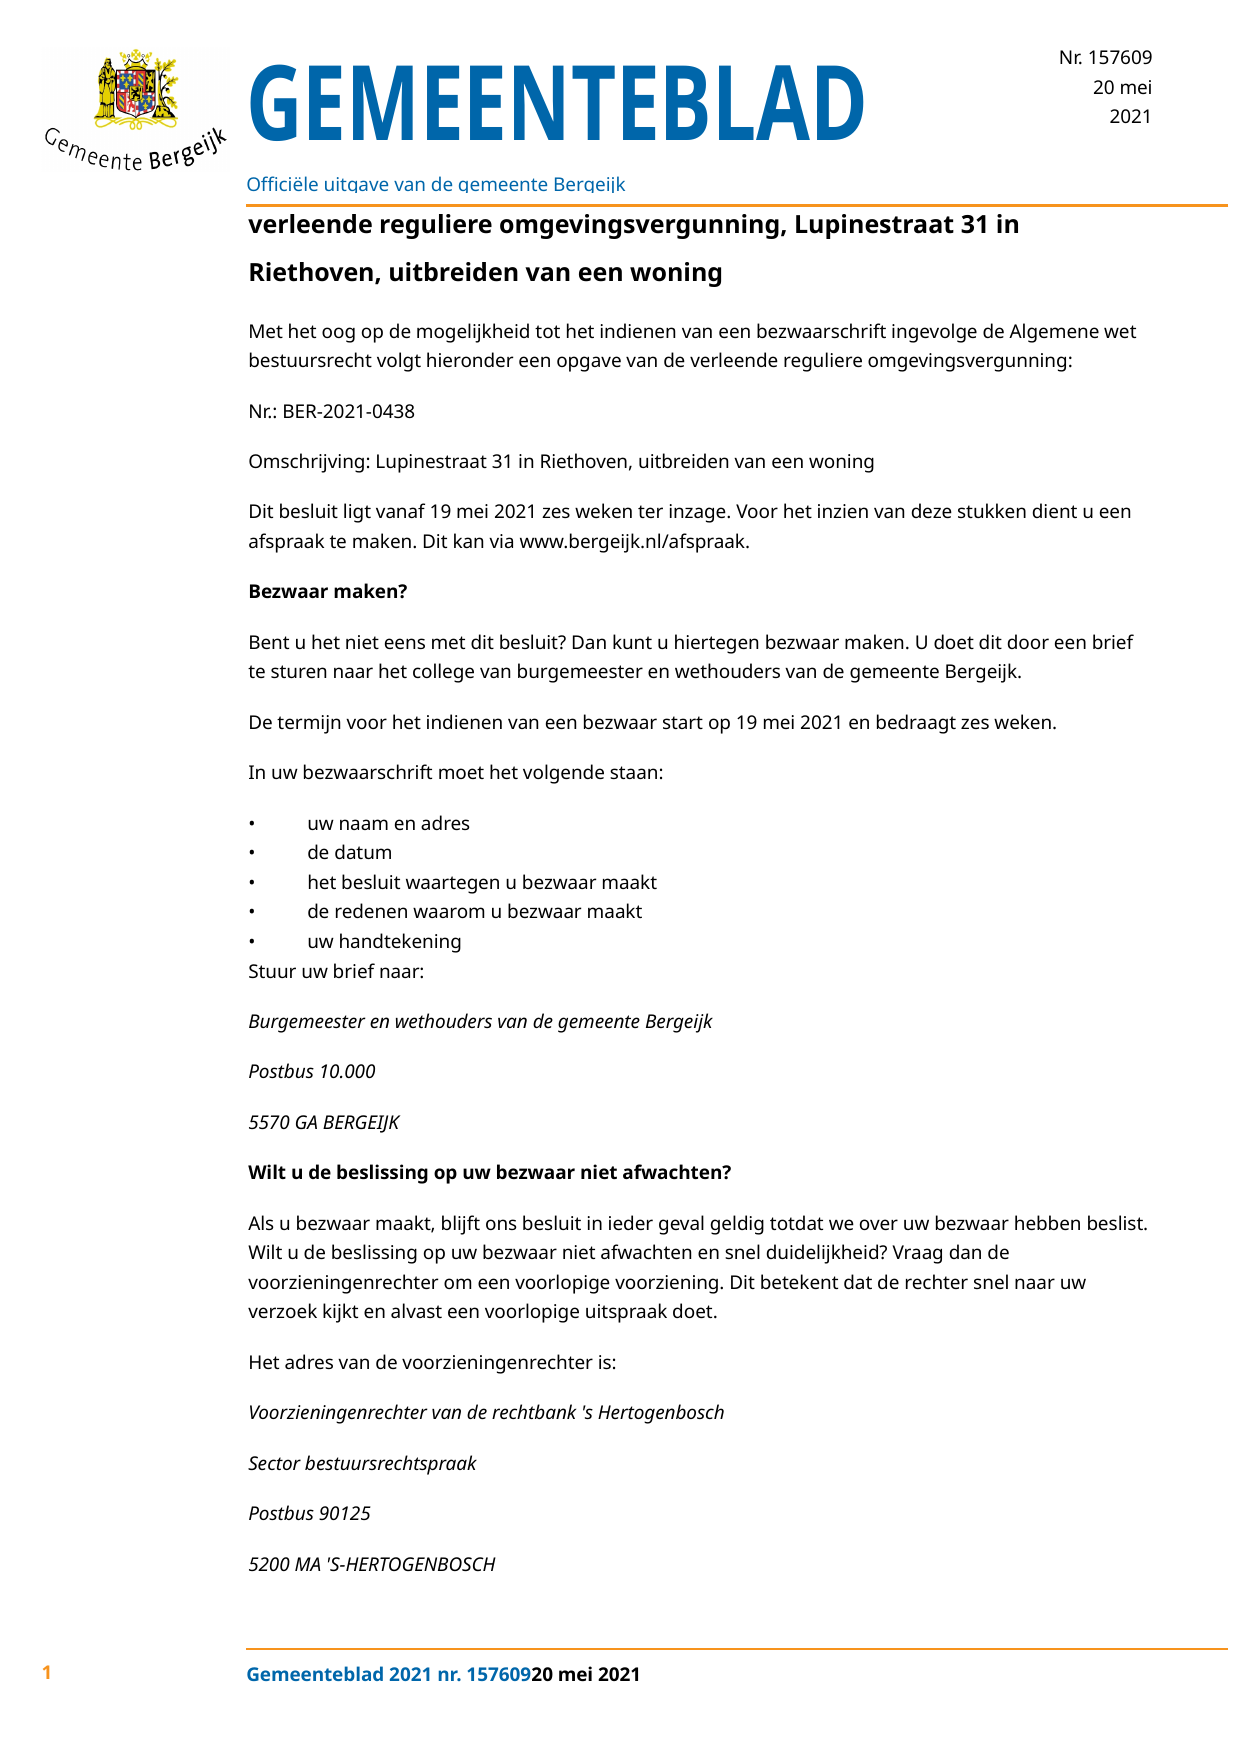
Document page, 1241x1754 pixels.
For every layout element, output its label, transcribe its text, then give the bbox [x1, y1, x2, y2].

text Voorzieningenrechter van de rechtbank 's Hertogenbosch [248, 1399, 1152, 1425]
text Postbus 10.000 [248, 1059, 1152, 1084]
text Als u bezwaar maakt, blijft ons besluit in ieder geval geldig totdat we over uw bezwaar hebben beslist. Wilt u de beslissing op uw bezwaar niet afwachten en snel duidelijkheid? Vraag dan de voorzieningenrechter om een voorlopige voorziening. Dit betekent dat de rechter snel naar uw verzoek kijkt en alvast een voorlopige uitspraak doet. [248, 1210, 1152, 1324]
list uw naam en adres [248, 810, 1152, 836]
text De termijn voor het indienen van een bezwaar start op 19 mei 2021 en bedraagt zes weken. [248, 709, 1152, 735]
text Postbus 90125 [248, 1500, 1152, 1526]
text Stuur uw brief naar: [248, 958, 1152, 984]
text verleende reguliere omgevingsvergunning, Lupinestraat 31 in Riethoven, uitbreiden van een woning [248, 207, 1152, 288]
text 5200 MA 'S-HERTOGENBOSCH [248, 1551, 1152, 1577]
list de redenen waarom u bezwaar maakt [248, 899, 1152, 924]
text Nr.: BER-2021-0438 [248, 398, 1152, 424]
text Het adres van de voorzieningenrechter is: [248, 1349, 1152, 1375]
text Bezwaar maken? [248, 579, 1152, 604]
picture [41, 47, 231, 172]
text Sector bestuursrechtspraak [248, 1450, 1152, 1476]
text Wilt u de beslissing op uw bezwaar niet afwachten? [248, 1159, 1152, 1185]
text Dit besluit ligt vanaf 19 mei 2021 zes weken ter inzage. Voor het inzien van deze stukken dient u een afspraak te maken. Dit kan via www.bergeijk.nl/afspraak. [248, 499, 1152, 554]
list de datum [248, 839, 1152, 865]
text In uw bezwaarschrift moet het volgende staan: [248, 759, 1152, 785]
text Met het oog op de mogelijkheid tot het indienen van een bezwaarschrift ingevolge de Algemene wet bestuursrecht volgt hieronder een opgave van de verleende reguliere omgevingsvergunning: [248, 318, 1152, 373]
list het besluit waartegen u bezwaar maakt [248, 869, 1152, 895]
text Omschrijving: Lupinestraat 31 in Riethoven, uitbreiden van een woning [248, 448, 1152, 474]
text Bent u het niet eens met dit besluit? Dan kunt u hiertegen bezwaar maken. U doet dit door een brief te sturen naar het college van burgemeester en wethouders van de gemeente Bergeijk. [248, 629, 1152, 684]
text Burgemeester en wethouders van de gemeente Bergeijk [248, 1008, 1152, 1034]
text 5570 GA BERGEIJK [248, 1109, 1152, 1135]
list uw handtekening [248, 928, 1152, 954]
